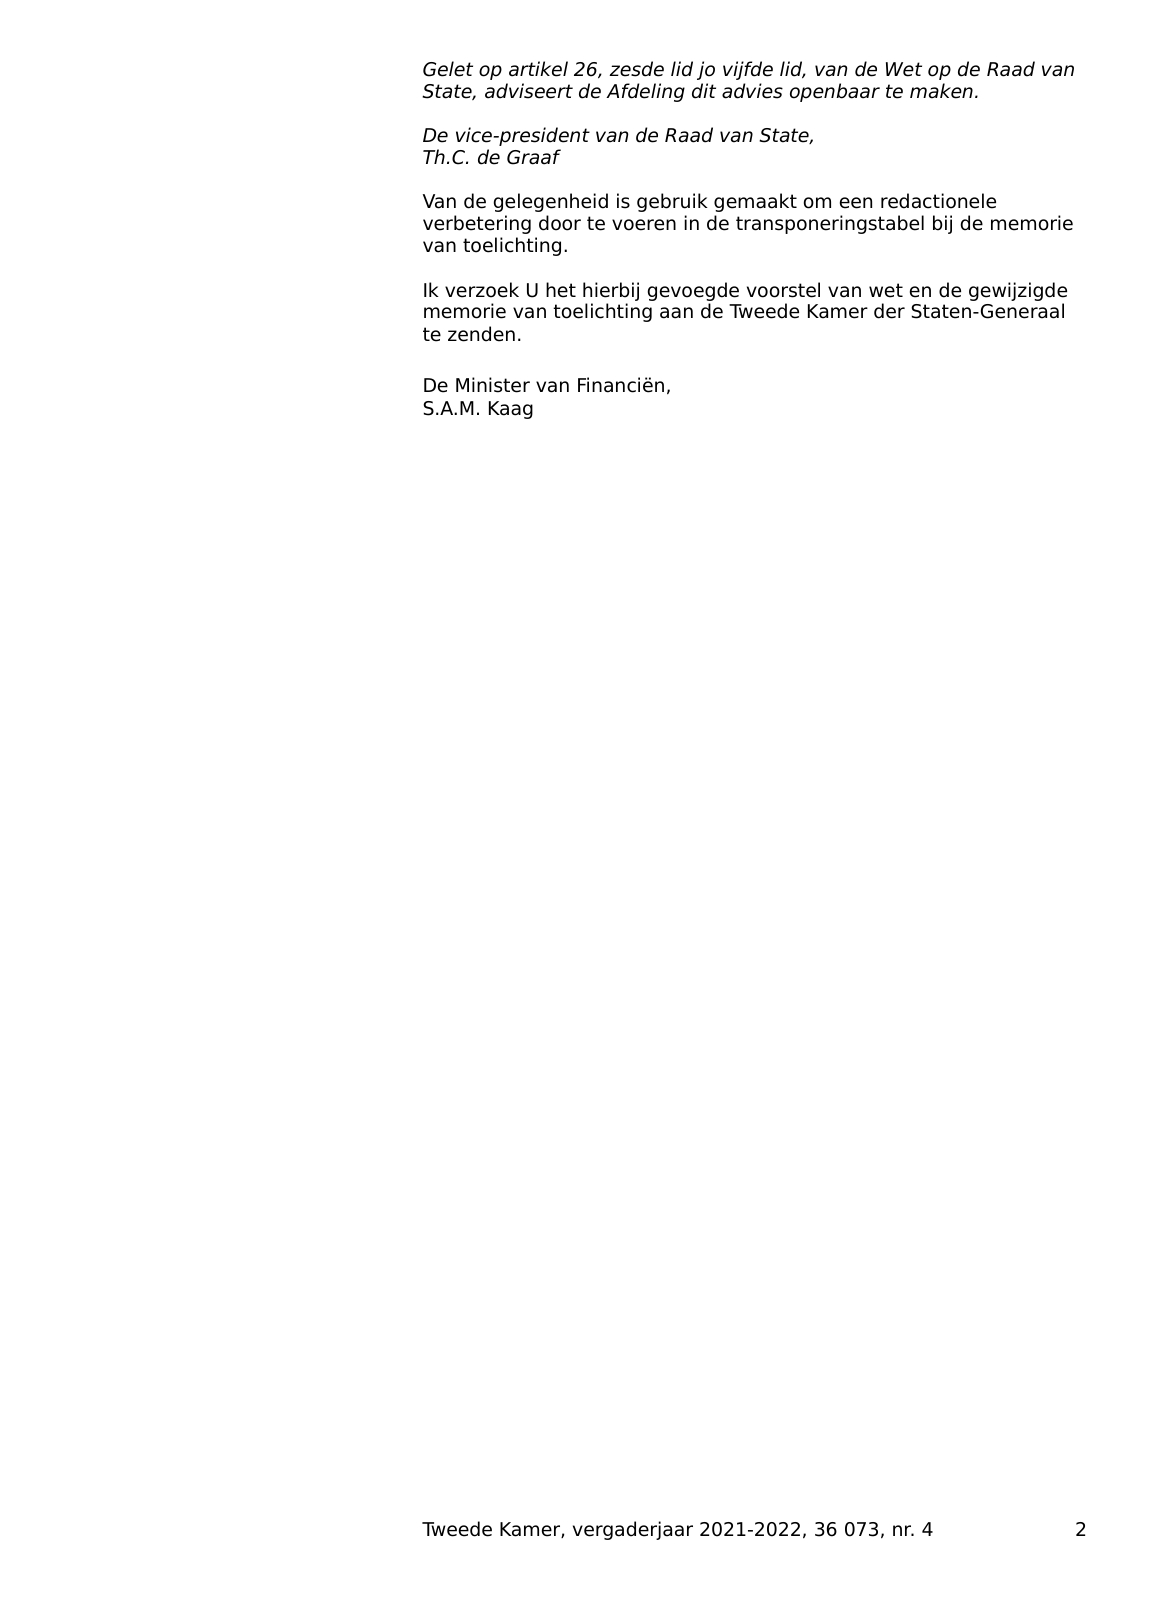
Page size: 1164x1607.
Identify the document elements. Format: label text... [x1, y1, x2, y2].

text Th.C. de Graaf [422, 147, 1087, 169]
text De Minister van Financiën, S.A.M. Kaag [422, 375, 1087, 419]
text Van de gelegenheid is gebruik gemaakt om een redactionele verbetering door te voeren in de transponeringstabel bij de memorie van toelichting. [422, 191, 1087, 257]
text Ik verzoek U het hierbij gevoegde voorstel van wet en de gewijzigde memorie van toelichting aan de Tweede Kamer der Staten-Generaal te zenden. [422, 279, 1087, 345]
text Gelet op artikel 26, zesde lid jo vijfde lid, van de Wet op de Raad van State, adviseert de Afdeling dit advies openbaar te maken. [422, 59, 1087, 103]
text De vice-president van de Raad van State, [422, 125, 1087, 147]
